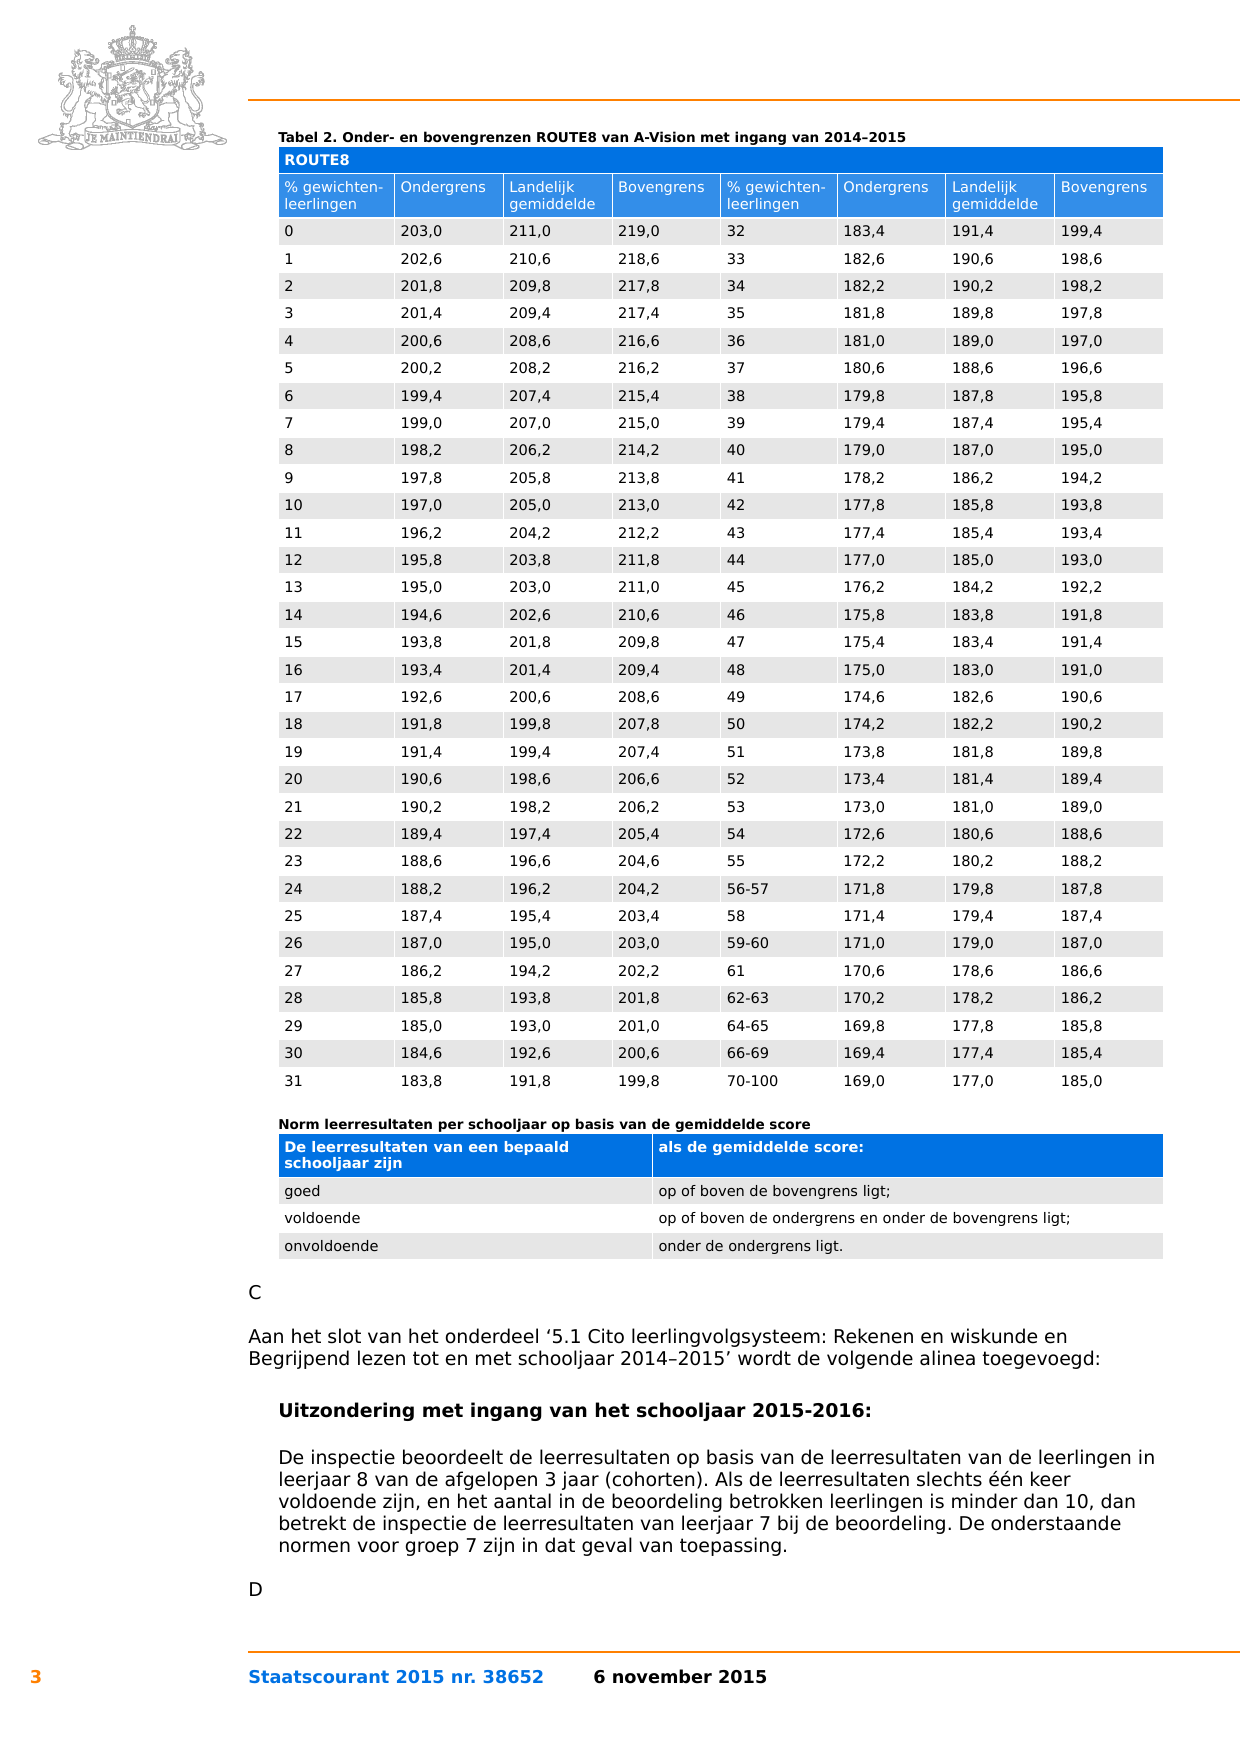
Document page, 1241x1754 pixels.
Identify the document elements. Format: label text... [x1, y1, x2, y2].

table_cell 189,8 [946, 301, 1054, 327]
table_cell 0 [279, 219, 394, 245]
table_cell De leerresultaten van een bepaald schooljaar zijn [279, 1134, 652, 1177]
table_cell 58 [721, 903, 837, 930]
table_cell 179,4 [838, 410, 945, 437]
table_cell 197,0 [1055, 328, 1163, 354]
table_cell 42 [721, 493, 837, 519]
table_cell 215,0 [613, 410, 720, 437]
table_cell 44 [721, 547, 837, 573]
table_cell als de gemiddelde score: [653, 1134, 1163, 1177]
table_cell op of boven de ondergrens en onder de bovengrens ligt; [653, 1206, 1163, 1232]
table_cell % gewichten- leerlingen [279, 174, 394, 217]
table_cell 23 [279, 849, 394, 875]
table_cell 12 [279, 547, 394, 573]
table_cell 190,2 [395, 794, 503, 820]
table_cell 201,0 [613, 1013, 720, 1039]
table_cell 185,8 [395, 986, 503, 1012]
table_cell 40 [721, 438, 837, 464]
table_cell 27 [279, 958, 394, 984]
table_cell 197,8 [1055, 301, 1163, 327]
table_cell 13 [279, 575, 394, 601]
table_cell 180,6 [838, 355, 945, 382]
table_cell 207,4 [504, 383, 612, 409]
table_cell 194,6 [395, 602, 503, 628]
table_cell 7 [279, 410, 394, 437]
table_cell 180,6 [946, 821, 1054, 847]
table_cell 181,8 [946, 739, 1054, 765]
text C [248, 1282, 1163, 1304]
table_cell 201,8 [613, 986, 720, 1012]
table_cell 199,8 [504, 712, 612, 738]
table_cell 187,8 [946, 383, 1054, 409]
table_cell 52 [721, 766, 837, 793]
table_cell 178,2 [838, 465, 945, 491]
table_cell 55 [721, 849, 837, 875]
table_cell 184,2 [946, 575, 1054, 601]
table_cell 170,6 [838, 958, 945, 984]
table_cell ROUTE8 [279, 147, 1163, 173]
table_cell 207,8 [613, 712, 720, 738]
table_cell 175,0 [838, 657, 945, 683]
table_cell Ondergrens [838, 174, 945, 217]
table_cell 178,6 [946, 958, 1054, 984]
table_cell 188,2 [1055, 849, 1163, 875]
table_cell 172,2 [838, 849, 945, 875]
table_header Tabel 2. Onder- en bovengrenzen ROUTE8 van A-Vision met ingang van 2014–2015 [278, 130, 1163, 146]
table_cell 193,0 [504, 1013, 612, 1039]
table_cell 182,6 [838, 246, 945, 272]
table_cell 201,8 [504, 629, 612, 656]
table_cell 169,8 [838, 1013, 945, 1039]
table_cell 177,0 [946, 1068, 1054, 1094]
table_cell 189,0 [1055, 794, 1163, 820]
table_cell 185,0 [395, 1013, 503, 1039]
table_cell 205,8 [504, 465, 612, 491]
table_cell 213,8 [613, 465, 720, 491]
table_cell 183,0 [946, 657, 1054, 683]
table_cell 56-57 [721, 876, 837, 902]
table_cell 217,8 [613, 273, 720, 299]
table_cell 194,2 [504, 958, 612, 984]
table_cell Bovengrens [1055, 174, 1163, 217]
table_cell 64-65 [721, 1013, 837, 1039]
table_cell 204,2 [504, 520, 612, 546]
table_cell 195,0 [504, 931, 612, 957]
table_cell 180,2 [946, 849, 1054, 875]
table_cell 181,0 [946, 794, 1054, 820]
table_cell 189,8 [1055, 739, 1163, 765]
table_cell 187,4 [946, 410, 1054, 437]
table_cell 187,4 [1055, 903, 1163, 930]
table_cell 177,8 [838, 493, 945, 519]
table_cell 186,2 [946, 465, 1054, 491]
table_cell 172,6 [838, 821, 945, 847]
table_cell 32 [721, 219, 837, 245]
table_cell 171,8 [838, 876, 945, 902]
table_cell 174,6 [838, 684, 945, 711]
table_cell 36 [721, 328, 837, 354]
table_cell 179,8 [946, 876, 1054, 902]
table_cell 189,4 [395, 821, 503, 847]
table_cell 202,2 [613, 958, 720, 984]
table_cell 193,8 [395, 629, 503, 656]
table_cell 211,0 [613, 575, 720, 601]
table_cell 2 [279, 273, 394, 299]
table_cell Bovengrens [613, 174, 720, 217]
table_cell 171,4 [838, 903, 945, 930]
table_cell 33 [721, 246, 837, 272]
table_cell 181,8 [838, 301, 945, 327]
table_cell 206,6 [613, 766, 720, 793]
table_cell 190,2 [946, 273, 1054, 299]
table_cell 218,6 [613, 246, 720, 272]
table_cell 201,4 [395, 301, 503, 327]
table_cell 199,8 [613, 1068, 720, 1094]
table_cell 70-100 [721, 1068, 837, 1094]
table_cell 179,0 [838, 438, 945, 464]
table_cell 187,4 [395, 903, 503, 930]
table_cell 204,2 [613, 876, 720, 902]
table_cell 169,0 [838, 1068, 945, 1094]
table_cell 9 [279, 465, 394, 491]
table_cell 205,4 [613, 821, 720, 847]
table_cell 188,6 [395, 849, 503, 875]
table_cell 179,8 [838, 383, 945, 409]
table_cell 182,2 [946, 712, 1054, 738]
table_cell 210,6 [504, 246, 612, 272]
text Aan het slot van het onderdeel ‘5.1 Cito leerlingvolgsysteem: Rekenen en wiskunde en Begrijpend lezen tot en met schooljaar 2014–2015’ wordt de volgende alinea toegevoegd: [248, 1326, 1163, 1370]
table_cell 46 [721, 602, 837, 628]
table_cell 29 [279, 1013, 394, 1039]
table_cell 183,8 [946, 602, 1054, 628]
table_cell 25 [279, 903, 394, 930]
table_cell 184,6 [395, 1040, 503, 1067]
table_cell 189,0 [946, 328, 1054, 354]
table_cell 185,4 [946, 520, 1054, 546]
table_cell 203,0 [395, 219, 503, 245]
table_cell 173,0 [838, 794, 945, 820]
table_cell 193,8 [504, 986, 612, 1012]
table_cell 206,2 [613, 794, 720, 820]
table_cell 191,8 [504, 1068, 612, 1094]
table_cell 187,8 [1055, 876, 1163, 902]
table_cell 196,2 [395, 520, 503, 546]
table_cell 17 [279, 684, 394, 711]
table_cell 216,6 [613, 328, 720, 354]
table_cell 186,2 [395, 958, 503, 984]
table_cell 182,6 [946, 684, 1054, 711]
table_cell 192,6 [504, 1040, 612, 1067]
table_cell 175,4 [838, 629, 945, 656]
table_cell onder de ondergrens ligt. [653, 1233, 1163, 1259]
table_cell 22 [279, 821, 394, 847]
table_cell 173,8 [838, 739, 945, 765]
table_cell 173,4 [838, 766, 945, 793]
table_cell 198,2 [504, 794, 612, 820]
table_cell 179,0 [946, 931, 1054, 957]
table_cell 61 [721, 958, 837, 984]
table_cell 190,6 [946, 246, 1054, 272]
table_cell 14 [279, 602, 394, 628]
table_cell 193,0 [1055, 547, 1163, 573]
table_cell 185,0 [1055, 1068, 1163, 1094]
table_cell 26 [279, 931, 394, 957]
table_cell 183,4 [946, 629, 1054, 656]
table_cell 18 [279, 712, 394, 738]
table_cell 196,6 [1055, 355, 1163, 382]
table_cell Landelijk gemiddelde [946, 174, 1054, 217]
table_cell 202,6 [395, 246, 503, 272]
table_cell 21 [279, 794, 394, 820]
table_cell 182,2 [838, 273, 945, 299]
table_cell 189,4 [1055, 766, 1163, 793]
table_cell 209,4 [504, 301, 612, 327]
table_cell 170,2 [838, 986, 945, 1012]
table_cell 197,4 [504, 821, 612, 847]
subtitle Uitzondering met ingang van het schooljaar 2015-2016: [278, 1400, 1163, 1422]
table_cell 190,6 [395, 766, 503, 793]
picture [38, 25, 227, 150]
table_cell 208,6 [613, 684, 720, 711]
table_cell 193,8 [1055, 493, 1163, 519]
table_cell 185,0 [946, 547, 1054, 573]
table_cell 212,2 [613, 520, 720, 546]
table_cell 196,6 [504, 849, 612, 875]
table_cell 195,0 [1055, 438, 1163, 464]
table_cell 178,2 [946, 986, 1054, 1012]
table_cell 200,6 [504, 684, 612, 711]
table_cell 195,4 [504, 903, 612, 930]
table_cell 198,6 [1055, 246, 1163, 272]
table_cell 49 [721, 684, 837, 711]
table_cell 175,8 [838, 602, 945, 628]
table_cell 186,2 [1055, 986, 1163, 1012]
table_cell 177,4 [946, 1040, 1054, 1067]
table_cell onvoldoende [279, 1233, 652, 1259]
table_header Norm leerresultaten per schooljaar op basis van de gemiddelde score [278, 1117, 1163, 1133]
table_cell 203,8 [504, 547, 612, 573]
table_cell 5 [279, 355, 394, 382]
table_cell 209,8 [613, 629, 720, 656]
table_cell 200,6 [613, 1040, 720, 1067]
table_cell 186,6 [1055, 958, 1163, 984]
table_cell 201,4 [504, 657, 612, 683]
table_cell 211,8 [613, 547, 720, 573]
table_cell 192,2 [1055, 575, 1163, 601]
table_cell 205,0 [504, 493, 612, 519]
table_cell 187,0 [1055, 931, 1163, 957]
table_cell 181,0 [838, 328, 945, 354]
table_cell 204,6 [613, 849, 720, 875]
table_cell 3 [279, 301, 394, 327]
table_cell 59-60 [721, 931, 837, 957]
table_cell 208,6 [504, 328, 612, 354]
table_cell 174,2 [838, 712, 945, 738]
table_cell 213,0 [613, 493, 720, 519]
table_cell 4 [279, 328, 394, 354]
table_cell 201,8 [395, 273, 503, 299]
table_cell 53 [721, 794, 837, 820]
table_cell 193,4 [1055, 520, 1163, 546]
table_cell 191,8 [1055, 602, 1163, 628]
table_cell 28 [279, 986, 394, 1012]
table_cell 38 [721, 383, 837, 409]
table_cell 34 [721, 273, 837, 299]
table_cell 203,0 [613, 931, 720, 957]
table_cell 37 [721, 355, 837, 382]
table_cell 31 [279, 1068, 394, 1094]
table_cell 10 [279, 493, 394, 519]
table_cell 48 [721, 657, 837, 683]
table_cell 198,2 [1055, 273, 1163, 299]
table_cell Landelijk gemiddelde [504, 174, 612, 217]
table_cell 196,2 [504, 876, 612, 902]
table_cell 195,0 [395, 575, 503, 601]
table_cell 187,0 [395, 931, 503, 957]
table_cell 209,4 [613, 657, 720, 683]
table_cell 211,0 [504, 219, 612, 245]
table_cell 199,4 [504, 739, 612, 765]
table_cell 24 [279, 876, 394, 902]
table_cell 47 [721, 629, 837, 656]
table_cell 197,0 [395, 493, 503, 519]
table_cell 66-69 [721, 1040, 837, 1067]
table_cell 209,8 [504, 273, 612, 299]
table_cell 192,6 [395, 684, 503, 711]
table_cell Ondergrens [395, 174, 503, 217]
table_cell 169,4 [838, 1040, 945, 1067]
table_cell 35 [721, 301, 837, 327]
table_cell 187,0 [946, 438, 1054, 464]
table_cell 194,2 [1055, 465, 1163, 491]
table_cell 6 [279, 383, 394, 409]
table_cell 199,0 [395, 410, 503, 437]
table_cell 197,8 [395, 465, 503, 491]
table_cell 15 [279, 629, 394, 656]
table_cell 19 [279, 739, 394, 765]
table_cell 195,8 [1055, 383, 1163, 409]
table_cell 188,2 [395, 876, 503, 902]
table_cell 195,4 [1055, 410, 1163, 437]
table_cell 62-63 [721, 986, 837, 1012]
table_cell 30 [279, 1040, 394, 1067]
table_cell 191,4 [1055, 629, 1163, 656]
table_cell 214,2 [613, 438, 720, 464]
table_cell 54 [721, 821, 837, 847]
text De inspectie beoordeelt de leerresultaten op basis van de leerresultaten van de leerlingen in leerjaar 8 van de afgelopen 3 jaar (cohorten). Als de leerresultaten slechts één keer voldoende zijn, en het aantal in de beoordeling betrokken leerlingen is minder dan 10, dan betrekt de inspectie de leerresultaten van leerjaar 7 bij de beoordeling. De onderstaande normen voor groep 7 zijn in dat geval van toepassing. [278, 1447, 1163, 1557]
table_cell 198,2 [395, 438, 503, 464]
table_cell 219,0 [613, 219, 720, 245]
table_cell 185,4 [1055, 1040, 1163, 1067]
table_cell 177,4 [838, 520, 945, 546]
table_cell 179,4 [946, 903, 1054, 930]
table_cell 181,4 [946, 766, 1054, 793]
table_cell % gewichten- leerlingen [721, 174, 837, 217]
table_cell 195,8 [395, 547, 503, 573]
table_cell 193,4 [395, 657, 503, 683]
table_cell goed [279, 1178, 652, 1204]
table_cell 217,4 [613, 301, 720, 327]
table_cell 210,6 [613, 602, 720, 628]
table_cell 188,6 [1055, 821, 1163, 847]
table_cell 188,6 [946, 355, 1054, 382]
table_cell 43 [721, 520, 837, 546]
table_cell 50 [721, 712, 837, 738]
table_cell 8 [279, 438, 394, 464]
table_cell 208,2 [504, 355, 612, 382]
table_cell 200,2 [395, 355, 503, 382]
table_cell 203,0 [504, 575, 612, 601]
table_cell 207,4 [613, 739, 720, 765]
table_cell 185,8 [946, 493, 1054, 519]
table_cell 177,8 [946, 1013, 1054, 1039]
table_cell 202,6 [504, 602, 612, 628]
table_cell 190,2 [1055, 712, 1163, 738]
table_cell 191,8 [395, 712, 503, 738]
table_cell 191,0 [1055, 657, 1163, 683]
table_cell 176,2 [838, 575, 945, 601]
table_cell 203,4 [613, 903, 720, 930]
table_cell 16 [279, 657, 394, 683]
table_cell 20 [279, 766, 394, 793]
table_cell 190,6 [1055, 684, 1163, 711]
table_cell 183,4 [838, 219, 945, 245]
table_cell 199,4 [1055, 219, 1163, 245]
table_cell voldoende [279, 1206, 652, 1232]
text D [248, 1579, 1163, 1601]
table_cell 183,8 [395, 1068, 503, 1094]
table_cell 185,8 [1055, 1013, 1163, 1039]
table_cell 51 [721, 739, 837, 765]
table_cell op of boven de bovengrens ligt; [653, 1178, 1163, 1204]
table_cell 198,6 [504, 766, 612, 793]
table_cell 191,4 [395, 739, 503, 765]
table_cell 206,2 [504, 438, 612, 464]
table_cell 1 [279, 246, 394, 272]
table_cell 191,4 [946, 219, 1054, 245]
table_cell 200,6 [395, 328, 503, 354]
table_cell 177,0 [838, 547, 945, 573]
table_cell 207,0 [504, 410, 612, 437]
table_cell 41 [721, 465, 837, 491]
table_cell 11 [279, 520, 394, 546]
table_cell 215,4 [613, 383, 720, 409]
table_cell 171,0 [838, 931, 945, 957]
table_cell 39 [721, 410, 837, 437]
table_cell 45 [721, 575, 837, 601]
table_cell 199,4 [395, 383, 503, 409]
table_cell 216,2 [613, 355, 720, 382]
